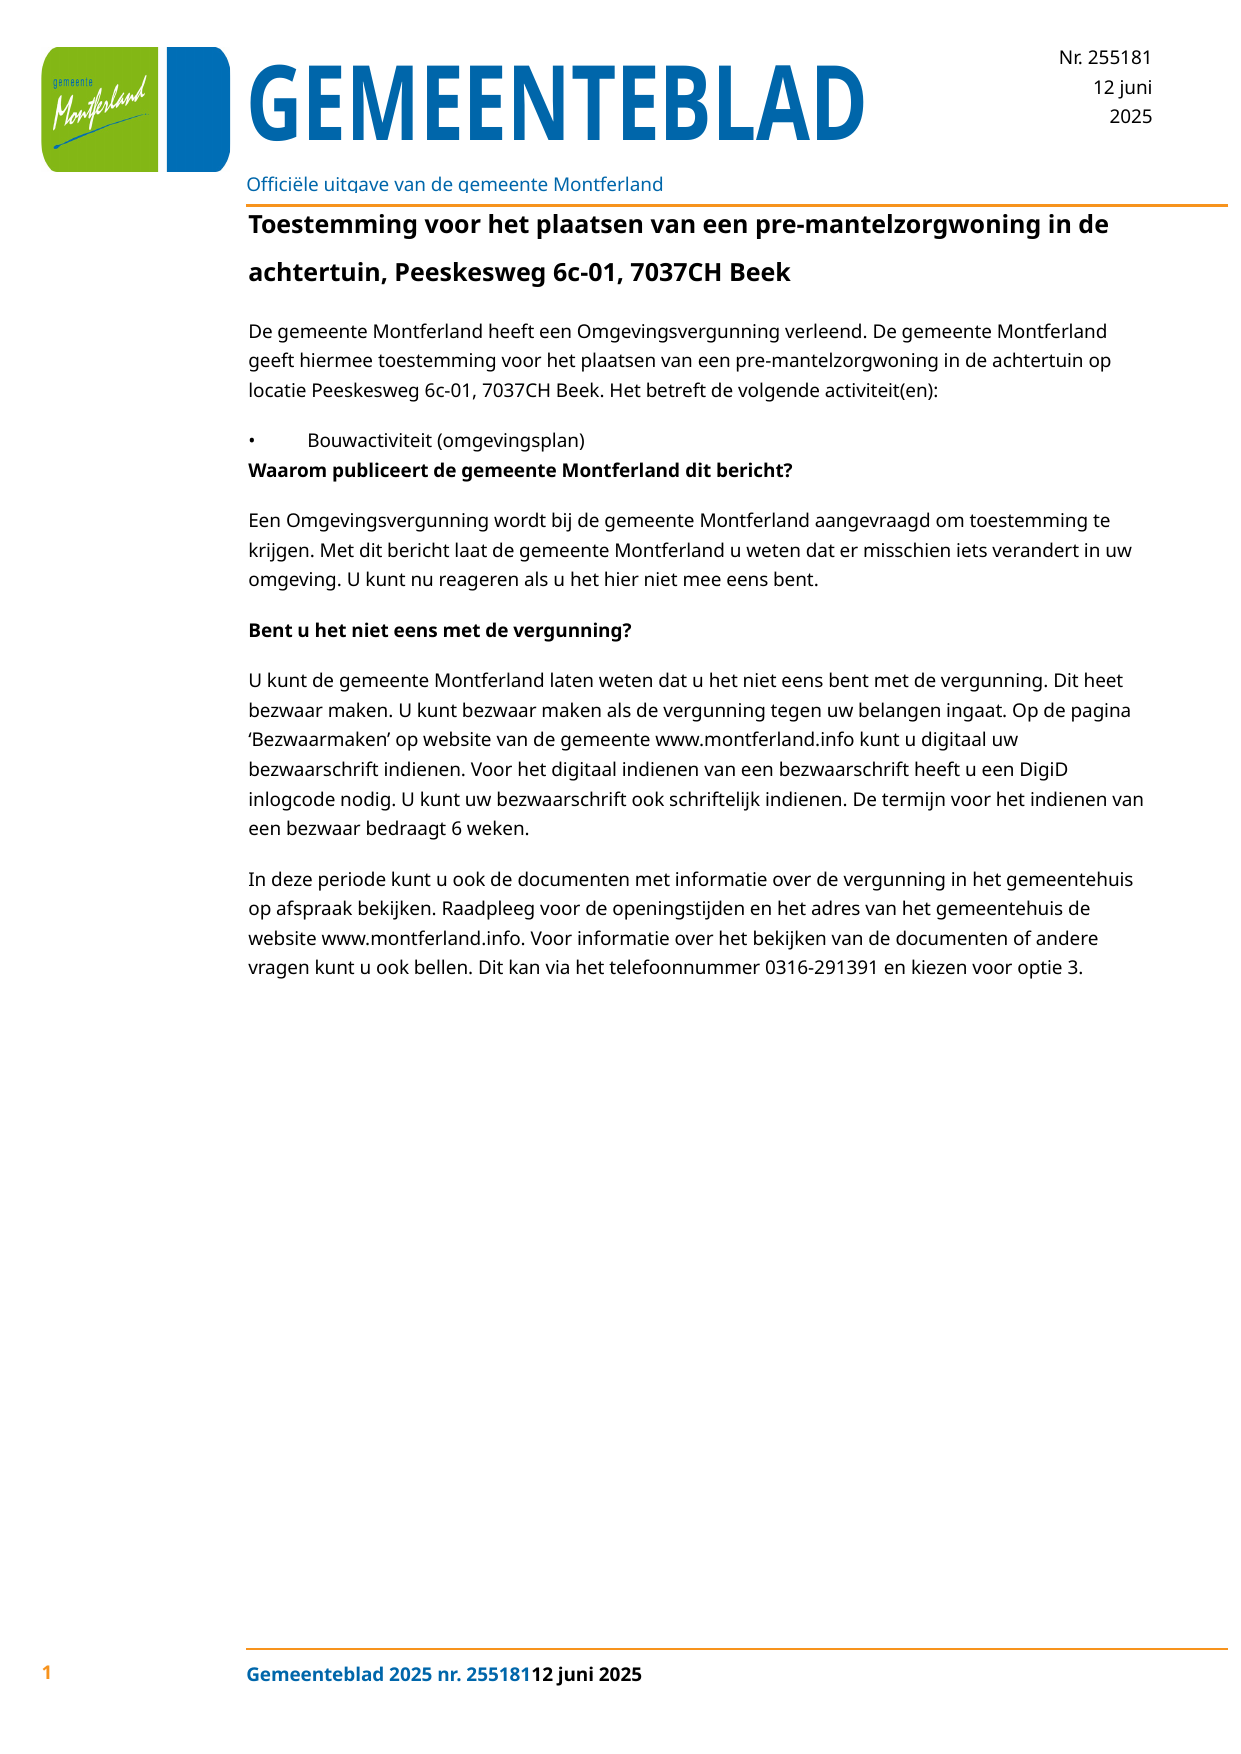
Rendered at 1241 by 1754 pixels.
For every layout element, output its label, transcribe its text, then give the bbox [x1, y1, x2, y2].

text Waarom publiceert de gemeente Montferland dit bericht? [248, 457, 1152, 483]
text De gemeente Montferland heeft een Omgevingsvergunning verleend. De gemeente Montferland geeft hiermee toestemming voor het plaatsen van een pre-mantelzorgwoning in de achtertuin op locatie Peeskesweg 6c-01, 7037CH Beek. Het betreft de volgende activiteit(en): [248, 318, 1152, 403]
text Toestemming voor het plaatsen van een pre-mantelzorgwoning in de achtertuin, Peeskesweg 6c-01, 7037CH Beek [248, 207, 1152, 288]
list Bouwactiviteit (omgevingsplan) [248, 427, 1152, 453]
text Een Omgevingsvergunning wordt bij de gemeente Montferland aangevraagd om toestemming te krijgen. Met dit bericht laat de gemeente Montferland u weten dat er misschien iets verandert in uw omgeving. U kunt nu reageren als u het hier niet mee eens bent. [248, 507, 1152, 592]
picture [41, 47, 231, 172]
text In deze periode kunt u ook de documenten met informatie over de vergunning in het gemeentehuis op afspraak bekijken. Raadpleeg voor de openingstijden en het adres van het gemeentehuis de website www.montferland.info. Voor informatie over het bekijken van de documenten of andere vragen kunt u ook bellen. Dit kan via het telefoonnummer 0316-291391 en kiezen voor optie 3. [248, 866, 1152, 980]
text U kunt de gemeente Montferland laten weten dat u het niet eens bent met de vergunning. Dit heet bezwaar maken. U kunt bezwaar maken als de vergunning tegen uw belangen ingaat. Op de pagina ‘Bezwaarmaken’ op website van de gemeente www.montferland.info kunt u digitaal uw bezwaarschrift indienen. Voor het digitaal indienen van een bezwaarschrift heeft u een DigiD inlogcode nodig. U kunt uw bezwaarschrift ook schriftelijk indienen. De termijn voor het indienen van een bezwaar bedraagt 6 weken. [248, 667, 1152, 841]
text Bent u het niet eens met de vergunning? [248, 617, 1152, 643]
